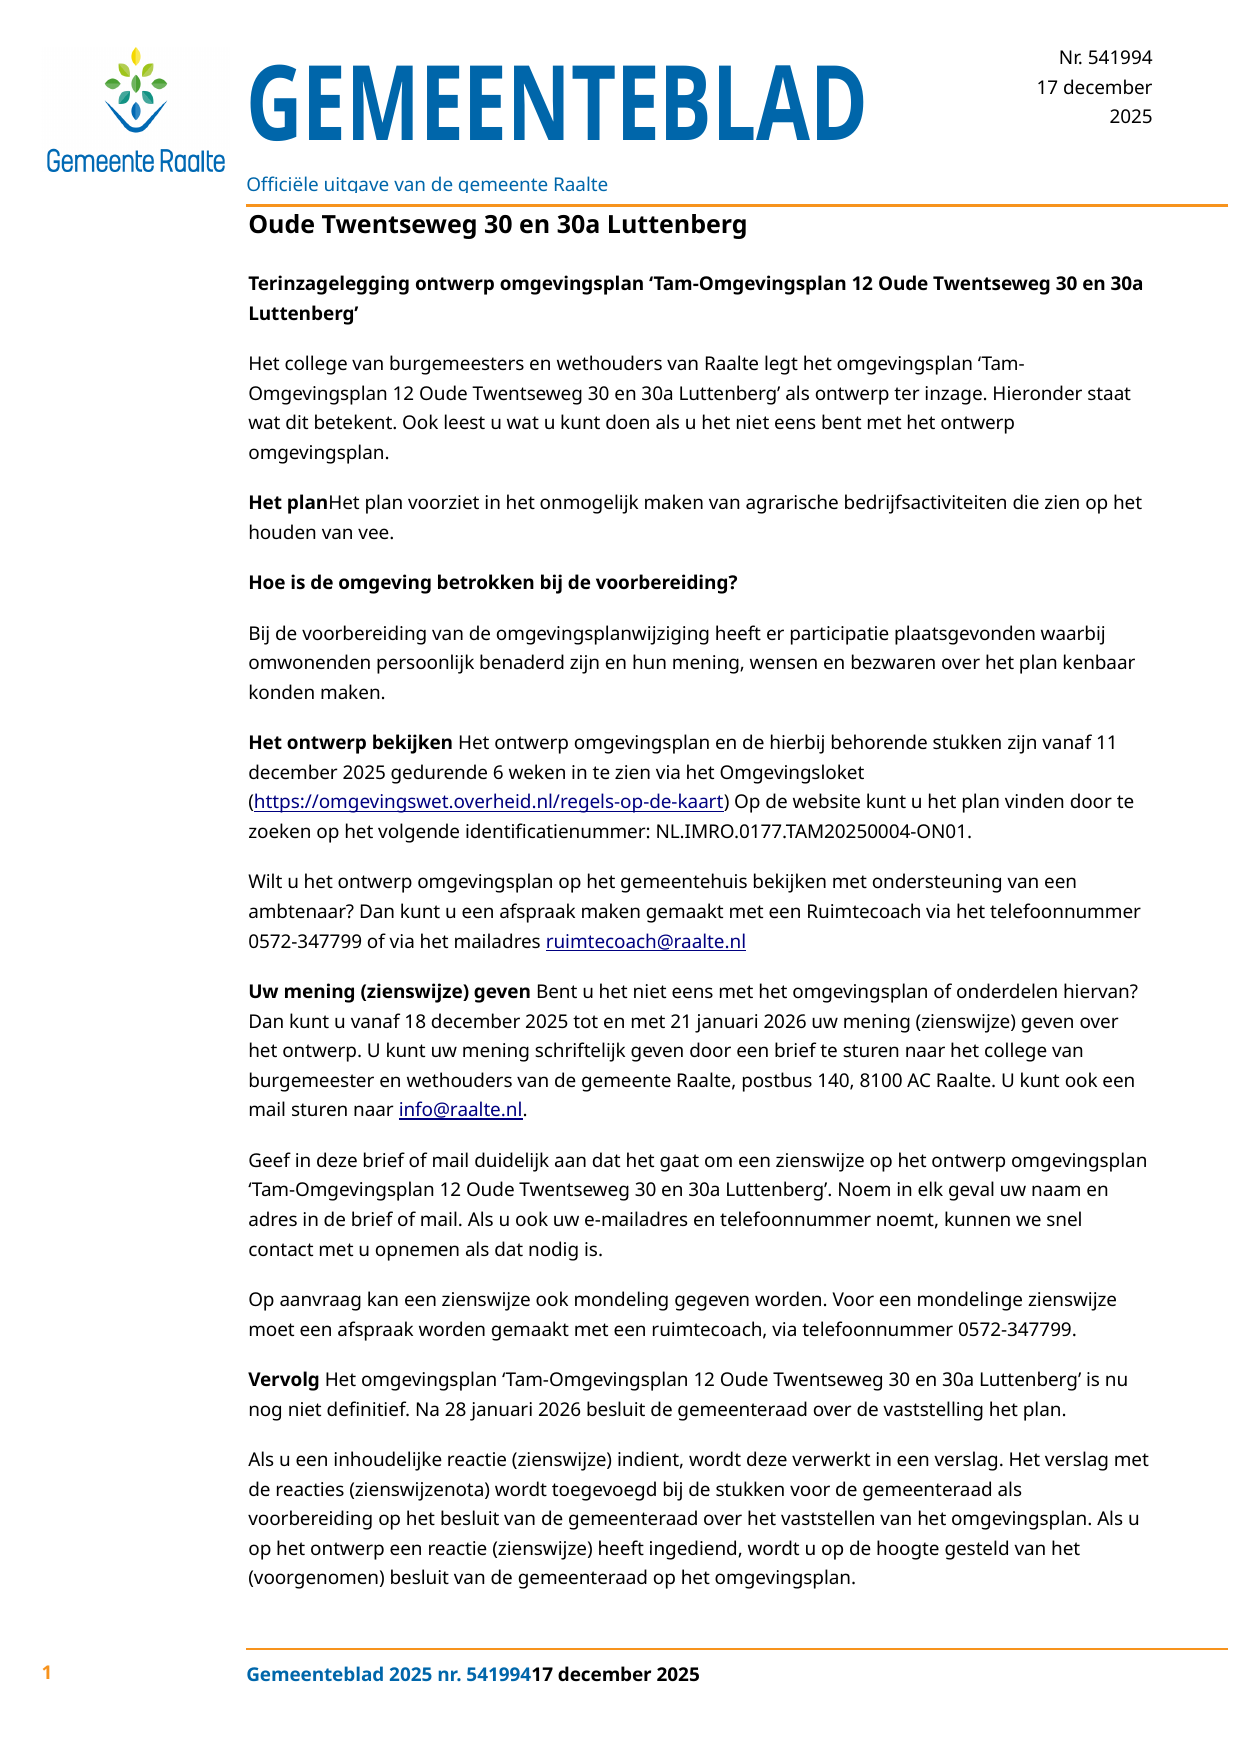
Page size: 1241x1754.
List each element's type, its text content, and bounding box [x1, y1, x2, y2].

picture [41, 47, 231, 172]
text Terinzagelegging ontwerp omgevingsplan ‘Tam-Omgevingsplan 12 Oude Twentseweg 30 en 30a Luttenberg’ [248, 270, 1152, 326]
text Als u een inhoudelijke reactie (zienswijze) indient, wordt deze verwerkt in een verslag. Het verslag met de reacties (zienswijzenota) wordt toegevoegd bij de stukken voor de gemeenteraad als voorbereiding op het besluit van de gemeenteraad over het vaststellen van het omgevingsplan. Als u op het ontwerp een reactie (zienswijze) heeft ingediend, wordt u op de hoogte gesteld van het (voorgenomen) besluit van de gemeenteraad op het omgevingsplan. [248, 1446, 1152, 1590]
text Het ontwerp bekijken Het ontwerp omgevingsplan en de hierbij behorende stukken zijn vanaf 11 december 2025 gedurende 6 weken in te zien via het Omgevingsloket (https://omgevingswet.overheid.nl/regels-op-de-kaart) Op de website kunt u het plan vinden door te zoeken op het volgende identificatienummer: NL.IMRO.0177.TAM20250004-ON01. [248, 729, 1152, 844]
text Wilt u het ontwerp omgevingsplan op het gemeentehuis bekijken met ondersteuning van een ambtenaar? Dan kunt u een afspraak maken gemaakt met een Ruimtecoach via het telefoonnummer 0572-347799 of via het mailadres ruimtecoach@raalte.nl [248, 869, 1152, 953]
text Uw mening (zienswijze) geven Bent u het niet eens met het omgevingsplan of onderdelen hiervan? Dan kunt u vanaf 18 december 2025 tot en met 21 januari 2026 uw mening (zienswijze) geven over het ontwerp. U kunt uw mening schriftelijk geven door een brief te sturen naar het college van burgemeester en wethouders van de gemeente Raalte, postbus 140, 8100 AC Raalte. U kunt ook een mail sturen naar info@raalte.nl. [248, 978, 1152, 1122]
text Het college van burgemeesters en wethouders van Raalte legt het omgevingsplan ‘Tam-Omgevingsplan 12 Oude Twentseweg 30 en 30a Luttenberg’ als ontwerp ter inzage. Hieronder staat wat dit betekent. Ook leest u wat u kunt doen als u het niet eens bent met het ontwerp omgevingsplan. [248, 350, 1152, 465]
text Het planHet plan voorziet in het onmogelijk maken van agrarische bedrijfsactiviteiten die zien op het houden van vee. [248, 489, 1152, 545]
text Vervolg Het omgevingsplan ‘Tam-Omgevingsplan 12 Oude Twentseweg 30 en 30a Luttenberg’ is nu nog niet definitief. Na 28 januari 2026 besluit de gemeenteraad over de vaststelling het plan. [248, 1366, 1152, 1421]
text Geef in deze brief of mail duidelijk aan dat het gaat om een zienswijze op het ontwerp omgevingsplan ‘Tam-Omgevingsplan 12 Oude Twentseweg 30 en 30a Luttenberg’. Noem in elk geval uw naam en adres in de brief of mail. Als u ook uw e-mailadres en telefoonnummer noemt, kunnen we snel contact met u opnemen als dat nodig is. [248, 1147, 1152, 1261]
text Oude Twentseweg 30 en 30a Luttenberg [248, 207, 1152, 241]
text Op aanvraag kan een zienswijze ook mondeling gegeven worden. Voor een mondelinge zienswijze moet een afspraak worden gemaakt met een ruimtecoach, via telefoonnummer 0572-347799. [248, 1286, 1152, 1341]
text Bij de voorbereiding van de omgevingsplanwijziging heeft er participatie plaatsgevonden waarbij omwonenden persoonlijk benaderd zijn en hun mening, wensen en bezwaren over het plan kenbaar konden maken. [248, 620, 1152, 705]
text Hoe is de omgeving betrokken bij de voorbereiding? [248, 569, 1152, 595]
